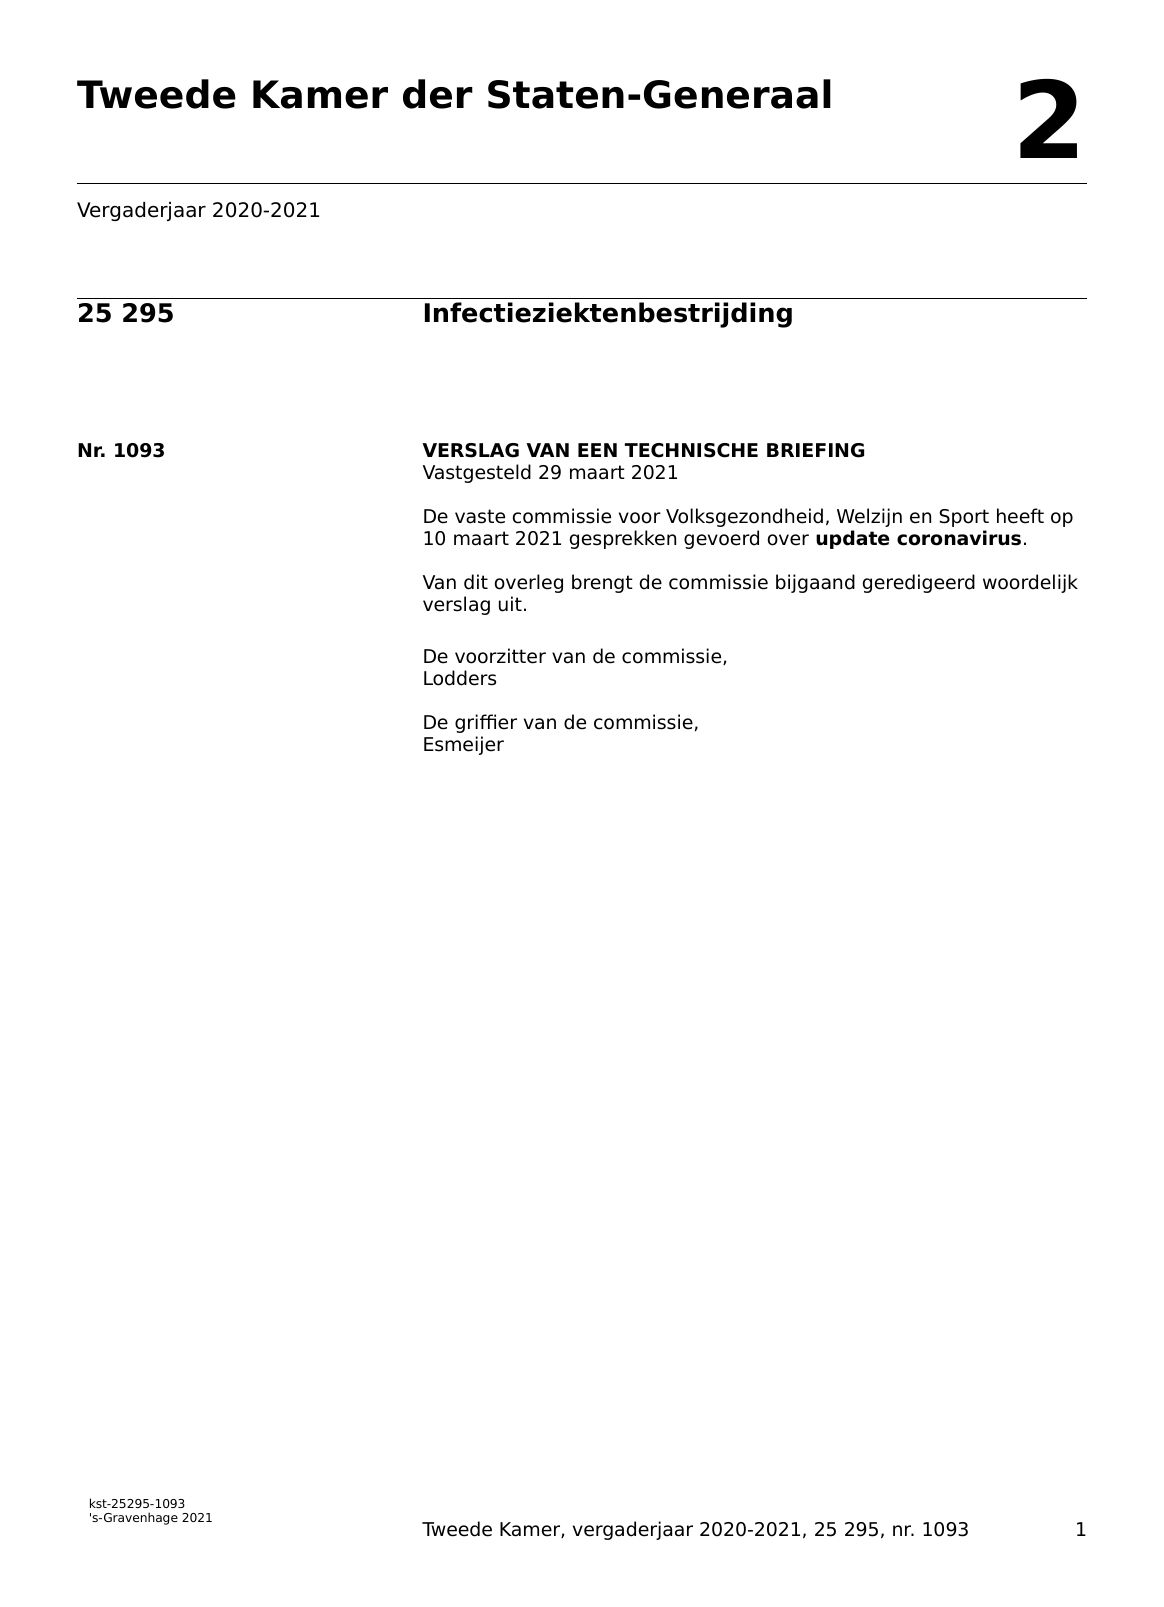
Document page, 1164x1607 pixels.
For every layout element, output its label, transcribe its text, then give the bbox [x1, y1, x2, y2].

text De voorzitter van de commissie, Lodders [422, 646, 1087, 690]
text De griffier van de commissie, Esmeijer [422, 712, 1087, 756]
text 's-Gravenhage 2021 [88, 1511, 323, 1525]
subtitle 25 295 Infectieziektenbestrijding [77, 299, 1087, 329]
table_header Tweede Kamer der Staten-Generaal [77, 59, 886, 183]
text kst-25295-1093 [88, 1497, 323, 1511]
text Vastgesteld 29 maart 2021 [422, 462, 1087, 484]
text De vaste commissie voor Volksgezondheid, Welzijn en Sport heeft op 10 maart 2021 gesprekken gevoerd over update coronavirus. [422, 506, 1087, 550]
text Van dit overleg brengt de commissie bijgaand geredigeerd woordelijk verslag uit. [422, 572, 1087, 616]
subtitle Nr. 1093 VERSLAG VAN EEN TECHNISCHE BRIEFING [77, 440, 1087, 462]
table_cell Vergaderjaar 2020-2021 [77, 184, 1087, 298]
table_header 2 [886, 59, 1087, 183]
